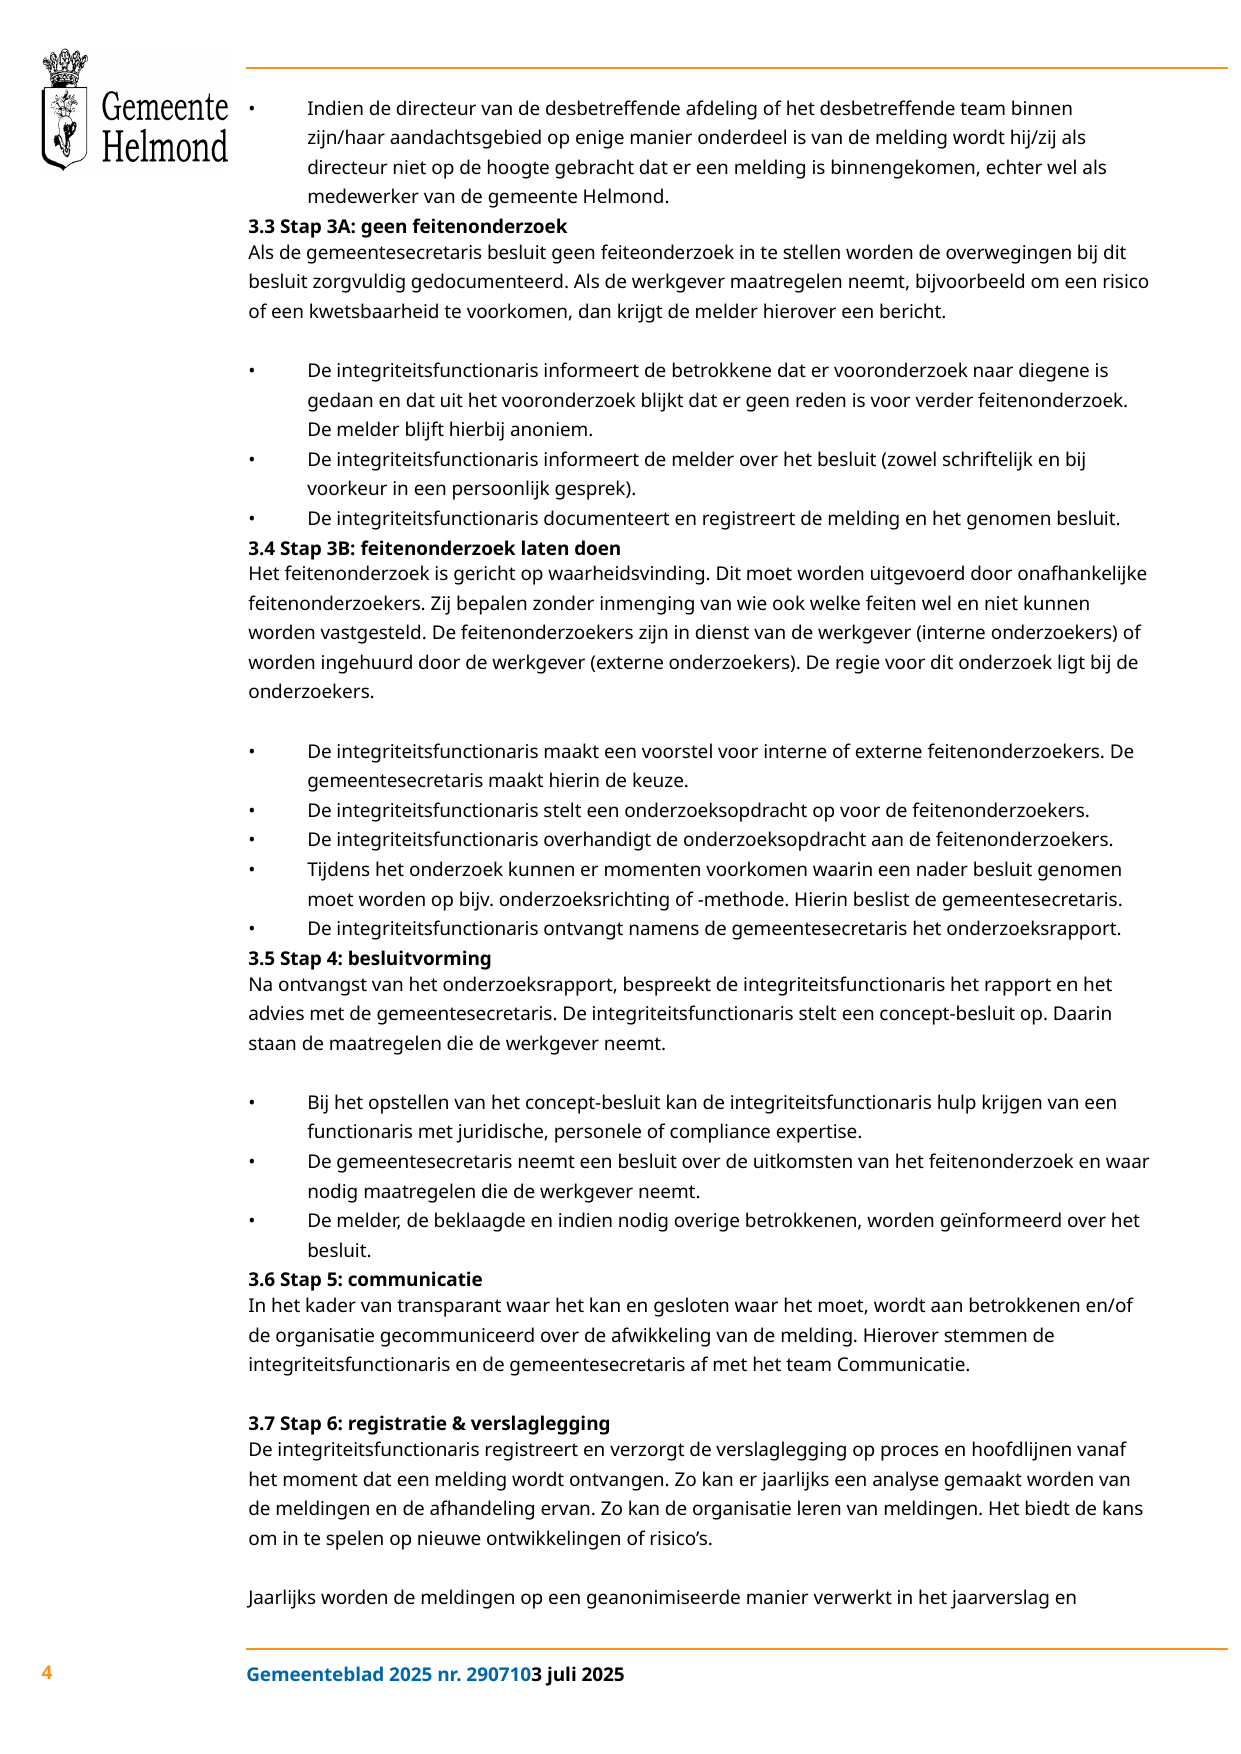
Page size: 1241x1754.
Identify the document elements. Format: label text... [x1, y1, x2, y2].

picture [41, 47, 231, 172]
list De integriteitsfunctionaris documenteert en registreert de melding en het genomen besluit. [248, 505, 1152, 531]
list Bij het opstellen van het concept-besluit kan de integriteitsfunctionaris hulp krijgen van een functionaris met juridische, personele of compliance expertise. [248, 1089, 1152, 1144]
text De integriteitsfunctionaris registreert en verzorgt de verslaglegging op proces en hoofdlijnen vanaf het moment dat een melding wordt ontvangen. Zo kan er jaarlijks een analyse gemaakt worden van de meldingen en de afhandeling ervan. Zo kan de organisatie leren van meldingen. Het biedt de kans om in te spelen op nieuwe ontwikkelingen of risico’s. [248, 1436, 1152, 1551]
text 3.6 Stap 5: communicatie [248, 1267, 1152, 1292]
list De integriteitsfunctionaris stelt een onderzoeksopdracht op voor de feitenonderzoekers. [248, 797, 1152, 823]
text Na ontvangst van het onderzoeksrapport, bespreekt de integriteitsfunctionaris het rapport en het advies met de gemeentesecretaris. De integriteitsfunctionaris stelt een concept-besluit op. Daarin staan de maatregelen die de werkgever neemt. [248, 971, 1152, 1056]
text Als de gemeentesecretaris besluit geen feiteonderzoek in te stellen worden de overwegingen bij dit besluit zorgvuldig gedocumenteerd. Als de werkgever maatregelen neemt, bijvoorbeeld om een risico of een kwetsbaarheid te voorkomen, dan krijgt de melder hierover een bericht. [248, 239, 1152, 324]
list De gemeentesecretaris neemt een besluit over de uitkomsten van het feitenonderzoek en waar nodig maatregelen die de werkgever neemt. [248, 1148, 1152, 1203]
text Het feitenonderzoek is gericht op waarheidsvinding. Dit moet worden uitgevoerd door onafhankelijke feitenonderzoekers. Zij bepalen zonder inmenging van wie ook welke feiten wel en niet kunnen worden vastgesteld. De feitenonderzoekers zijn in dienst van de werkgever (interne onderzoekers) of worden ingehuurd door de werkgever (externe onderzoekers). De regie voor dit onderzoek ligt bij de onderzoekers. [248, 560, 1152, 704]
text 3.3 Stap 3A: geen feitenonderzoek [248, 213, 1152, 239]
text In het kader van transparant waar het kan en gesloten waar het moet, wordt aan betrokkenen en/of de organisatie gecommuniceerd over de afwikkeling van de melding. Hierover stemmen de integriteitsfunctionaris en de gemeentesecretaris af met het team Communicatie. [248, 1292, 1152, 1377]
list De melder, de beklaagde en indien nodig overige betrokkenen, worden geïnformeerd over het besluit. [248, 1207, 1152, 1263]
list De integriteitsfunctionaris ontvangt namens de gemeentesecretaris het onderzoeksrapport. [248, 915, 1152, 941]
list De integriteitsfunctionaris informeert de melder over het besluit (zowel schriftelijk en bij voorkeur in een persoonlijk gesprek). [248, 446, 1152, 501]
list De integriteitsfunctionaris maakt een voorstel voor interne of externe feitenonderzoekers. De gemeentesecretaris maakt hierin de keuze. [248, 738, 1152, 793]
text Jaarlijks worden de meldingen op een geanonimiseerde manier verwerkt in het jaarverslag en [248, 1584, 1152, 1610]
list De integriteitsfunctionaris informeert de betrokkene dat er vooronderzoek naar diegene is gedaan en dat uit het vooronderzoek blijkt dat er geen reden is voor verder feitenonderzoek. De melder blijft hierbij anoniem. [248, 357, 1152, 442]
list Tijdens het onderzoek kunnen er momenten voorkomen waarin een nader besluit genomen moet worden op bijv. onderzoeksrichting of -methode. Hierin beslist de gemeentesecretaris. [248, 856, 1152, 912]
list De integriteitsfunctionaris overhandigt de onderzoeksopdracht aan de feitenonderzoekers. [248, 827, 1152, 852]
text 3.4 Stap 3B: feitenonderzoek laten doen [248, 535, 1152, 560]
text 3.7 Stap 6: registratie & verslaglegging [248, 1411, 1152, 1436]
list Indien de directeur van de desbetreffende afdeling of het desbetreffende team binnen zijn/haar aandachtsgebied op enige manier onderdeel is van de melding wordt hij/zij als directeur niet op de hoogte gebracht dat er een melding is binnengekomen, echter wel als medewerker van de gemeente Helmond. [248, 95, 1152, 209]
text 3.5 Stap 4: besluitvorming [248, 945, 1152, 971]
